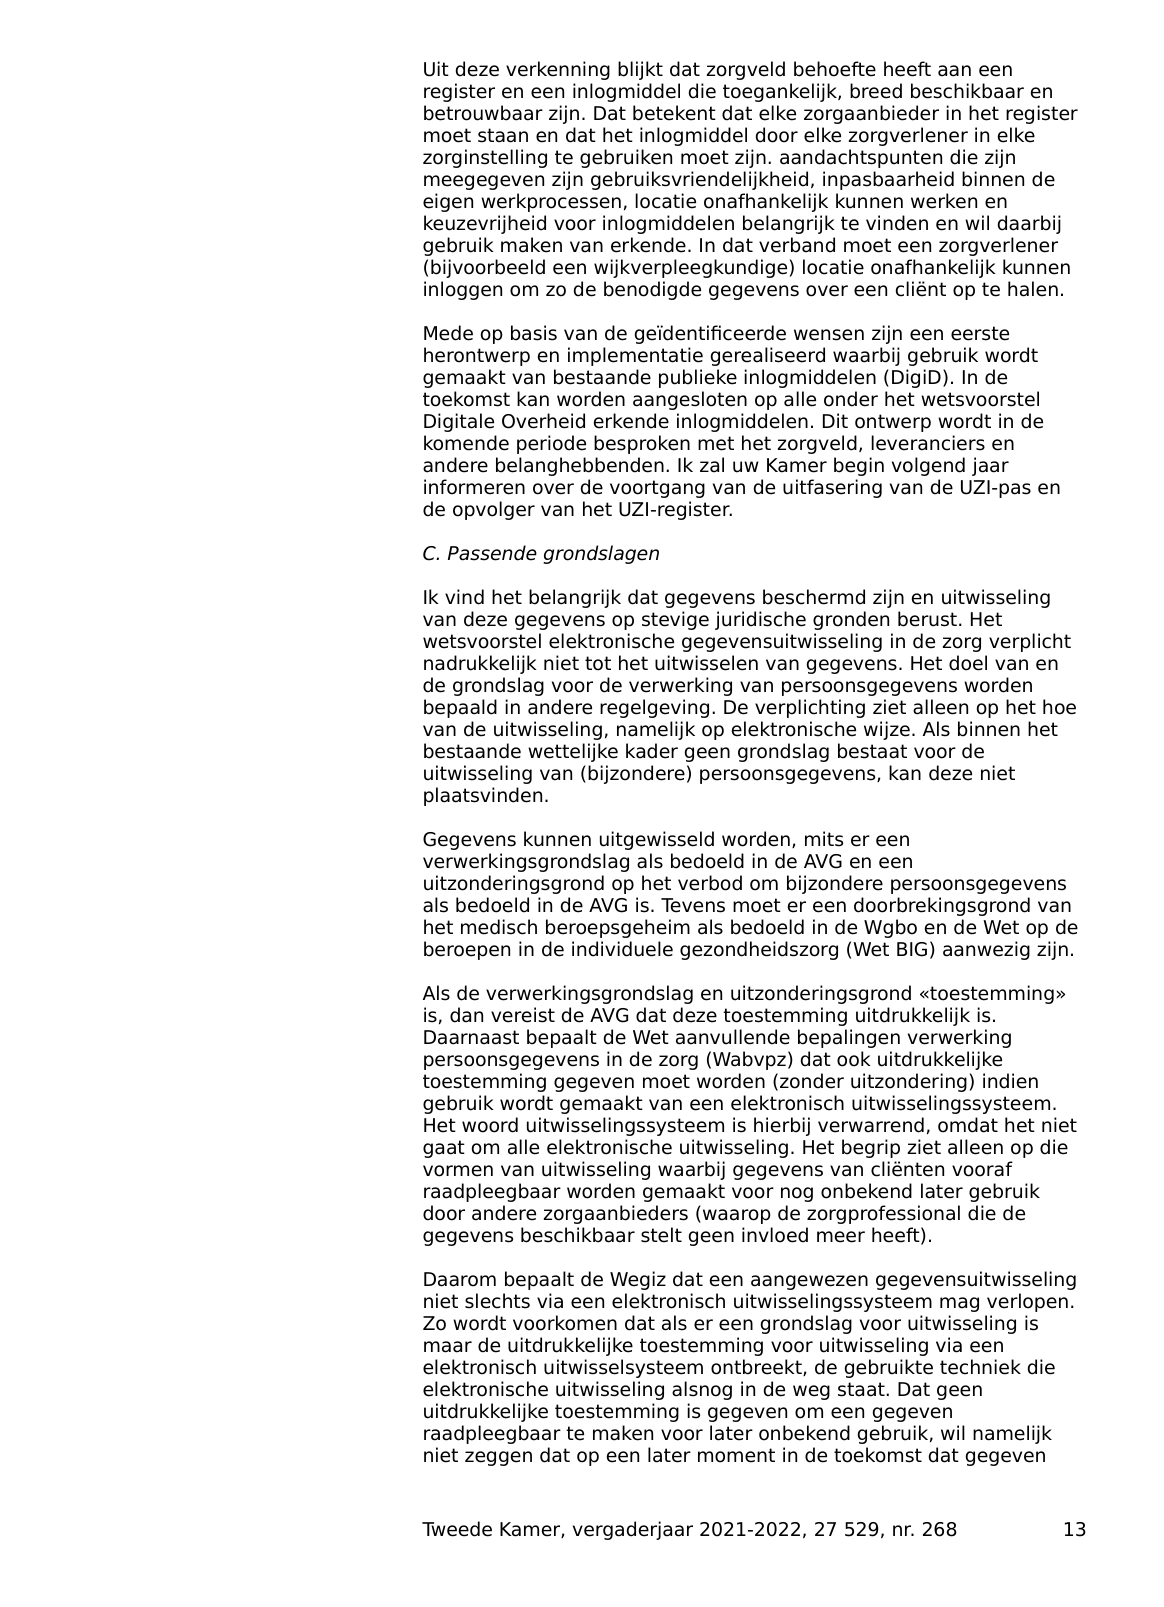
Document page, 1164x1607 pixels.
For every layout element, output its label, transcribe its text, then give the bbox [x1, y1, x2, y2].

text Gegevens kunnen uitgewisseld worden, mits er een verwerkingsgrondslag als bedoeld in de AVG en een uitzonderingsgrond op het verbod om bijzondere persoonsgegevens als bedoeld in de AVG is. Tevens moet er een doorbrekingsgrond van het medisch beroepsgeheim als bedoeld in de Wgbo en de Wet op de beroepen in de individuele gezondheidszorg (Wet BIG) aanwezig zijn. [422, 829, 1087, 961]
subtitle C. Passende grondslagen [422, 543, 1087, 565]
text Uit deze verkenning blijkt dat zorgveld behoefte heeft aan een register en een inlogmiddel die toegankelijk, breed beschikbaar en betrouwbaar zijn. Dat betekent dat elke zorgaanbieder in het register moet staan en dat het inlogmiddel door elke zorgverlener in elke zorginstelling te gebruiken moet zijn. aandachtspunten die zijn meegegeven zijn gebruiksvriendelijkheid, inpasbaarheid binnen de eigen werkprocessen, locatie onafhankelijk kunnen werken en keuzevrijheid voor inlogmiddelen belangrijk te vinden en wil daarbij gebruik maken van erkende. In dat verband moet een zorgverlener (bijvoorbeeld een wijkverpleegkundige) locatie onafhankelijk kunnen inloggen om zo de benodigde gegevens over een cliënt op te halen. [422, 59, 1087, 301]
text Daarom bepaalt de Wegiz dat een aangewezen gegevensuitwisseling niet slechts via een elektronisch uitwisselingssysteem mag verlopen. Zo wordt voorkomen dat als er een grondslag voor uitwisseling is maar de uitdrukkelijke toestemming voor uitwisseling via een elektronisch uitwisselsysteem ontbreekt, de gebruikte techniek die elektronische uitwisseling alsnog in de weg staat. Dat geen uitdrukkelijke toestemming is gegeven om een gegeven raadpleegbaar te maken voor later onbekend gebruik, wil namelijk niet zeggen dat op een later moment in de toekomst dat gegeven [422, 1269, 1087, 1467]
text Mede op basis van de geïdentificeerde wensen zijn een eerste herontwerp en implementatie gerealiseerd waarbij gebruik wordt gemaakt van bestaande publieke inlogmiddelen (DigiD). In de toekomst kan worden aangesloten op alle onder het wetsvoorstel Digitale Overheid erkende inlogmiddelen. Dit ontwerp wordt in de komende periode besproken met het zorgveld, leveranciers en andere belanghebbenden. Ik zal uw Kamer begin volgend jaar informeren over de voortgang van de uitfasering van de UZI-pas en de opvolger van het UZI-register. [422, 323, 1087, 521]
text Ik vind het belangrijk dat gegevens beschermd zijn en uitwisseling van deze gegevens op stevige juridische gronden berust. Het wetsvoorstel elektronische gegevensuitwisseling in de zorg verplicht nadrukkelijk niet tot het uitwisselen van gegevens. Het doel van en de grondslag voor de verwerking van persoonsgegevens worden bepaald in andere regelgeving. De verplichting ziet alleen op het hoe van de uitwisseling, namelijk op elektronische wijze. Als binnen het bestaande wettelijke kader geen grondslag bestaat voor de uitwisseling van (bijzondere) persoonsgegevens, kan deze niet plaatsvinden. [422, 587, 1087, 807]
text Als de verwerkingsgrondslag en uitzonderingsgrond «toestemming» is, dan vereist de AVG dat deze toestemming uitdrukkelijk is. Daarnaast bepaalt de Wet aanvullende bepalingen verwerking persoonsgegevens in de zorg (Wabvpz) dat ook uitdrukkelijke toestemming gegeven moet worden (zonder uitzondering) indien gebruik wordt gemaakt van een elektronisch uitwisselingssysteem. Het woord uitwisselingssysteem is hierbij verwarrend, omdat het niet gaat om alle elektronische uitwisseling. Het begrip ziet alleen op die vormen van uitwisseling waarbij gegevens van cliënten vooraf raadpleegbaar worden gemaakt voor nog onbekend later gebruik door andere zorgaanbieders (waarop de zorgprofessional die de gegevens beschikbaar stelt geen invloed meer heeft). [422, 983, 1087, 1247]
